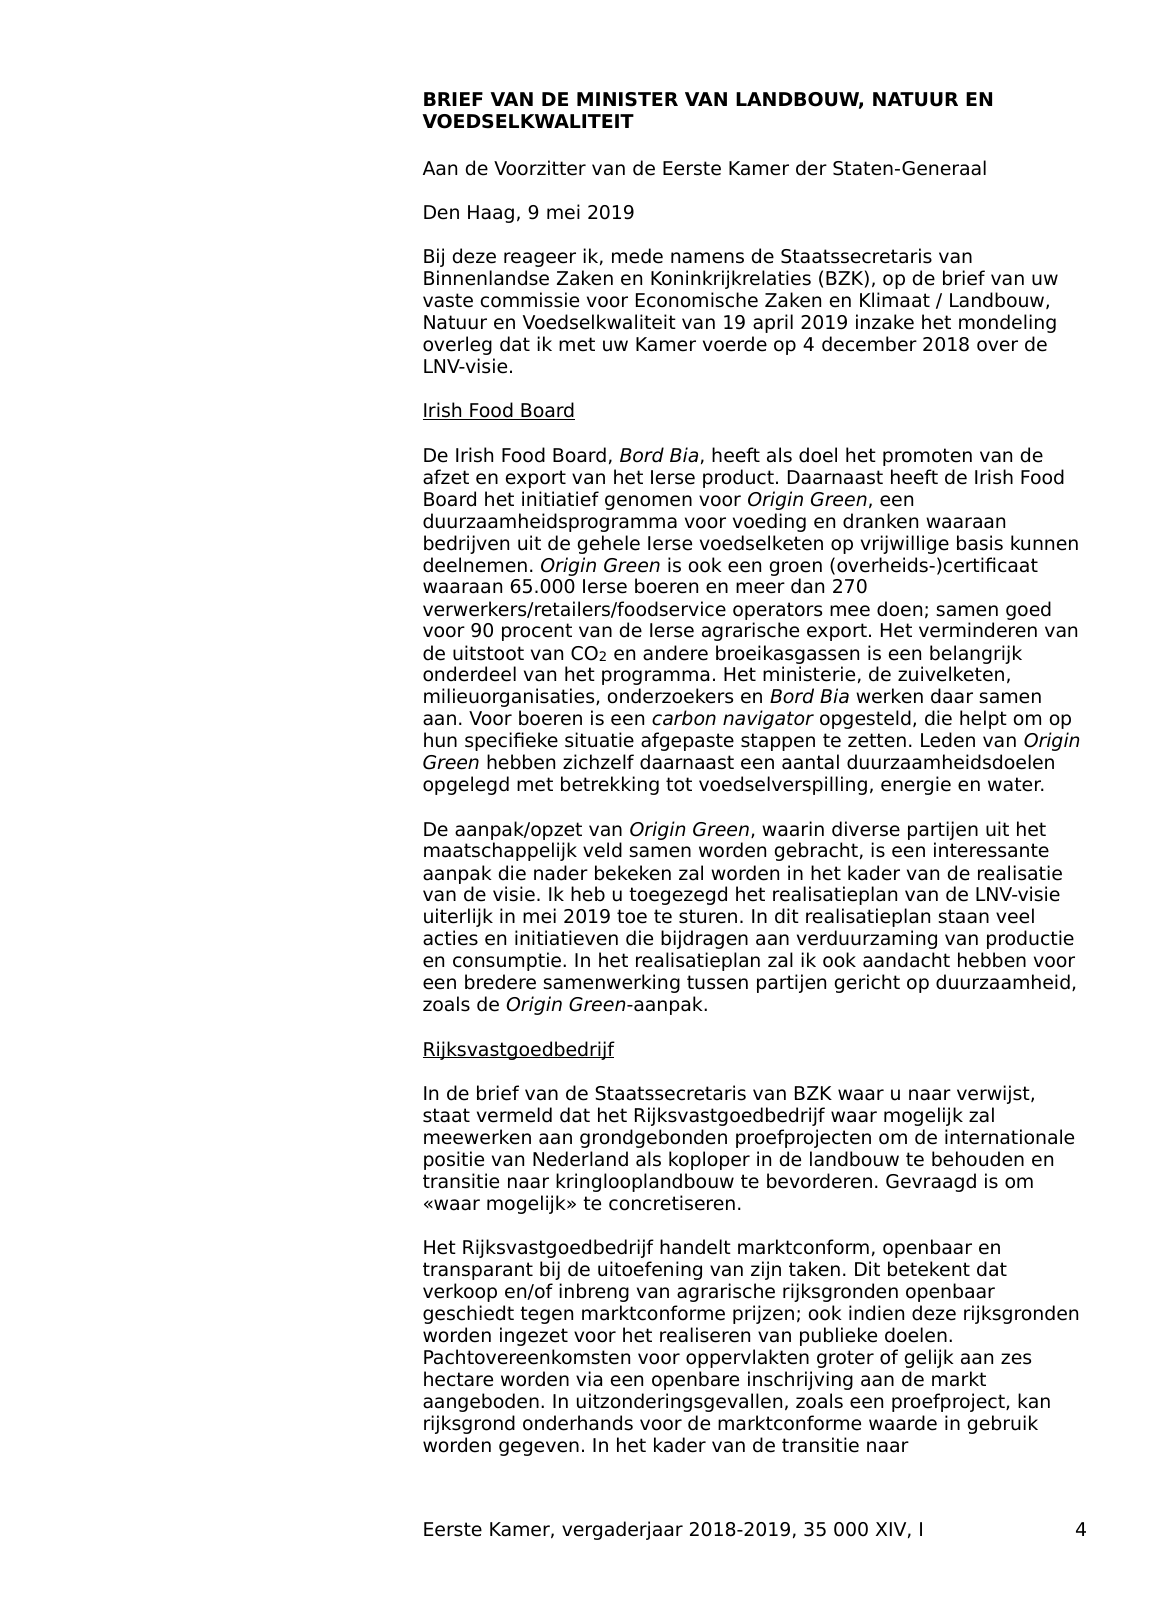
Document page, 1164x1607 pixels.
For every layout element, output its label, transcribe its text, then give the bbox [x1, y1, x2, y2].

subtitle BRIEF VAN DE MINISTER VAN LANDBOUW, NATUUR EN VOEDSELKWALITEIT [422, 89, 1087, 133]
subtitle Rijksvastgoedbedrijf [422, 1038, 1087, 1060]
text Aan de Voorzitter van de Eerste Kamer der Staten-Generaal [422, 158, 1087, 180]
text In de brief van de Staatssecretaris van BZK waar u naar verwijst, staat vermeld dat het Rijksvastgoedbedrijf waar mogelijk zal meewerken aan grondgebonden proefprojecten om de internationale positie van Nederland als koploper in de landbouw te behouden en transitie naar kringlooplandbouw te bevorderen. Gevraagd is om «waar mogelijk» te concretiseren. [422, 1083, 1087, 1214]
text De aanpak/opzet van Origin Green, waarin diverse partijen uit het maatschappelijk veld samen worden gebracht, is een interessante aanpak die nader bekeken zal worden in het kader van de realisatie van de visie. Ik heb u toegezegd het realisatieplan van de LNV-visie uiterlijk in mei 2019 toe te sturen. In dit realisatieplan staan veel acties en initiatieven die bijdragen aan verduurzaming van productie en consumptie. In het realisatieplan zal ik ook aandacht hebben voor een bredere samenwerking tussen partijen gericht op duurzaamheid, zoals de Origin Green-aanpak. [422, 818, 1087, 1016]
text Bij deze reageer ik, mede namens de Staatssecretaris van Binnenlandse Zaken en Koninkrijkrelaties (BZK), op de brief van uw vaste commissie voor Economische Zaken en Klimaat / Landbouw, Natuur en Voedselkwaliteit van 19 april 2019 inzake het mondeling overleg dat ik met uw Kamer voerde op 4 december 2018 over de LNV-visie. [422, 246, 1087, 378]
subtitle Irish Food Board [422, 400, 1087, 422]
text Den Haag, 9 mei 2019 [422, 202, 1087, 224]
text De Irish Food Board, Bord Bia, heeft als doel het promoten van de afzet en export van het Ierse product. Daarnaast heeft de Irish Food Board het initiatief genomen voor Origin Green, een duurzaamheidsprogramma voor voeding en dranken waaraan bedrijven uit de gehele Ierse voedselketen op vrijwillige basis kunnen deelnemen. Origin Green is ook een groen (overheids-)certificaat waaraan 65.000 Ierse boeren en meer dan 270 verwerkers/retailers/foodservice operators mee doen; samen goed voor 90 procent van de Ierse agrarische export. Het verminderen van de uitstoot van CO2 en andere broeikasgassen is een belangrijk onderdeel van het programma. Het ministerie, de zuivelketen, milieuorganisaties, onderzoekers en Bord Bia werken daar samen aan. Voor boeren is een carbon navigator opgesteld, die helpt om op hun specifieke situatie afgepaste stappen te zetten. Leden van Origin Green hebben zichzelf daarnaast een aantal duurzaamheidsdoelen opgelegd met betrekking tot voedselverspilling, energie en water. [422, 444, 1087, 796]
text Het Rijksvastgoedbedrijf handelt marktconform, openbaar en transparant bij de uitoefening van zijn taken. Dit betekent dat verkoop en/of inbreng van agrarische rijksgronden openbaar geschiedt tegen marktconforme prijzen; ook indien deze rijksgronden worden ingezet voor het realiseren van publieke doelen. Pachtovereenkomsten voor oppervlakten groter of gelijk aan zes hectare worden via een openbare inschrijving aan de markt aangeboden. In uitzonderingsgevallen, zoals een proefproject, kan rijksgrond onderhands voor de marktconforme waarde in gebruik worden gegeven. In het kader van de transitie naar [422, 1237, 1087, 1456]
